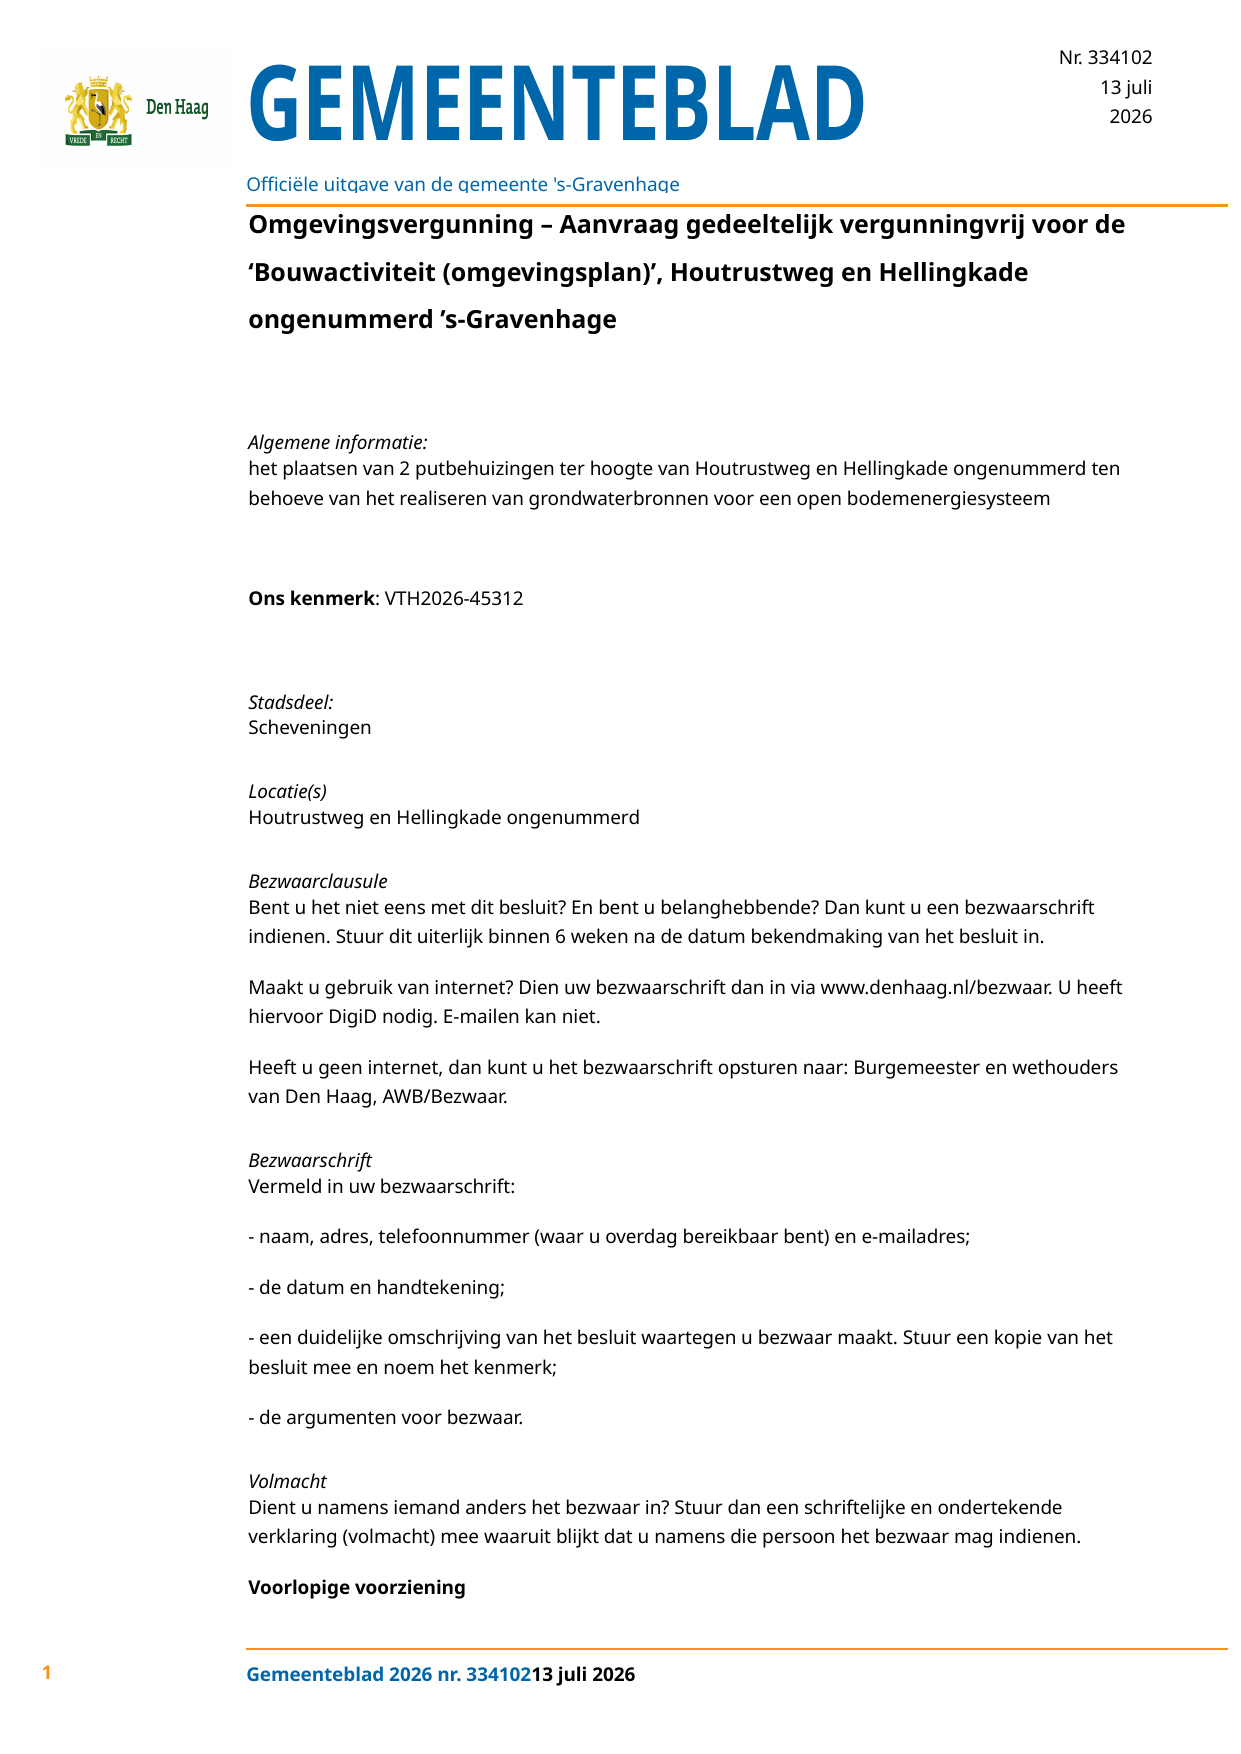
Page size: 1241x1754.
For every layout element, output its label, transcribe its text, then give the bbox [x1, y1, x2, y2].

text Maakt u gebruik van internet? Dien uw bezwaarschrift dan in via www.denhaag.nl/bezwaar. U heeft hiervoor DigiD nodig. E-mailen kan niet. [248, 974, 1152, 1029]
picture [41, 47, 231, 172]
text het plaatsen van 2 putbehuizingen ter hoogte van Houtrustweg en Hellingkade ongenummerd ten behoeve van het realiseren van grondwaterbronnen voor een open bodemenergiesysteem [248, 455, 1152, 511]
text Bent u het niet eens met dit besluit? En bent u belanghebbende? Dan kunt u een bezwaarschrift indienen. Stuur dit uiterlijk binnen 6 weken na de datum bekendmaking van het besluit in. [248, 894, 1152, 949]
text Bezwaarclausule [248, 868, 1152, 894]
text Volmacht [248, 1468, 1152, 1494]
text - de argumenten voor bezwaar. [248, 1404, 1152, 1430]
text Omgevingsvergunning – Aanvraag gedeeltelijk vergunningvrij voor de ‘Bouwactiviteit (omgevingsplan)’, Houtrustweg en Hellingkade ongenummerd ’s-Gravenhage [248, 207, 1152, 336]
text Scheveningen [248, 714, 1152, 740]
text - naam, adres, telefoonnummer (waar u overdag bereikbaar bent) en e-mailadres; [248, 1224, 1152, 1249]
text Stadsdeel: [248, 689, 1152, 714]
text - een duidelijke omschrijving van het besluit waartegen u bezwaar maakt. Stuur een kopie van het besluit mee en noem het kenmerk; [248, 1324, 1152, 1380]
text Ons kenmerk: VTH2026-45312 [248, 586, 1152, 611]
text Heeft u geen internet, dan kunt u het bezwaarschrift opsturen naar: Burgemeester en wethouders van Den Haag, AWB/Bezwaar. [248, 1054, 1152, 1109]
text Voorlopige voorziening [248, 1574, 1152, 1600]
text Dient u namens iemand anders het bezwaar in? Stuur dan een schriftelijke en ondertekende verklaring (volmacht) mee waaruit blijkt dat u namens die persoon het bezwaar mag indienen. [248, 1494, 1152, 1549]
text Locatie(s) [248, 778, 1152, 804]
text Houtrustweg en Hellingkade ongenummerd [248, 804, 1152, 830]
text Vermeld in uw bezwaarschrift: [248, 1173, 1152, 1199]
text Bezwaarschrift [248, 1147, 1152, 1173]
text - de datum en handtekening; [248, 1274, 1152, 1300]
text Algemene informatie: [248, 429, 1152, 455]
